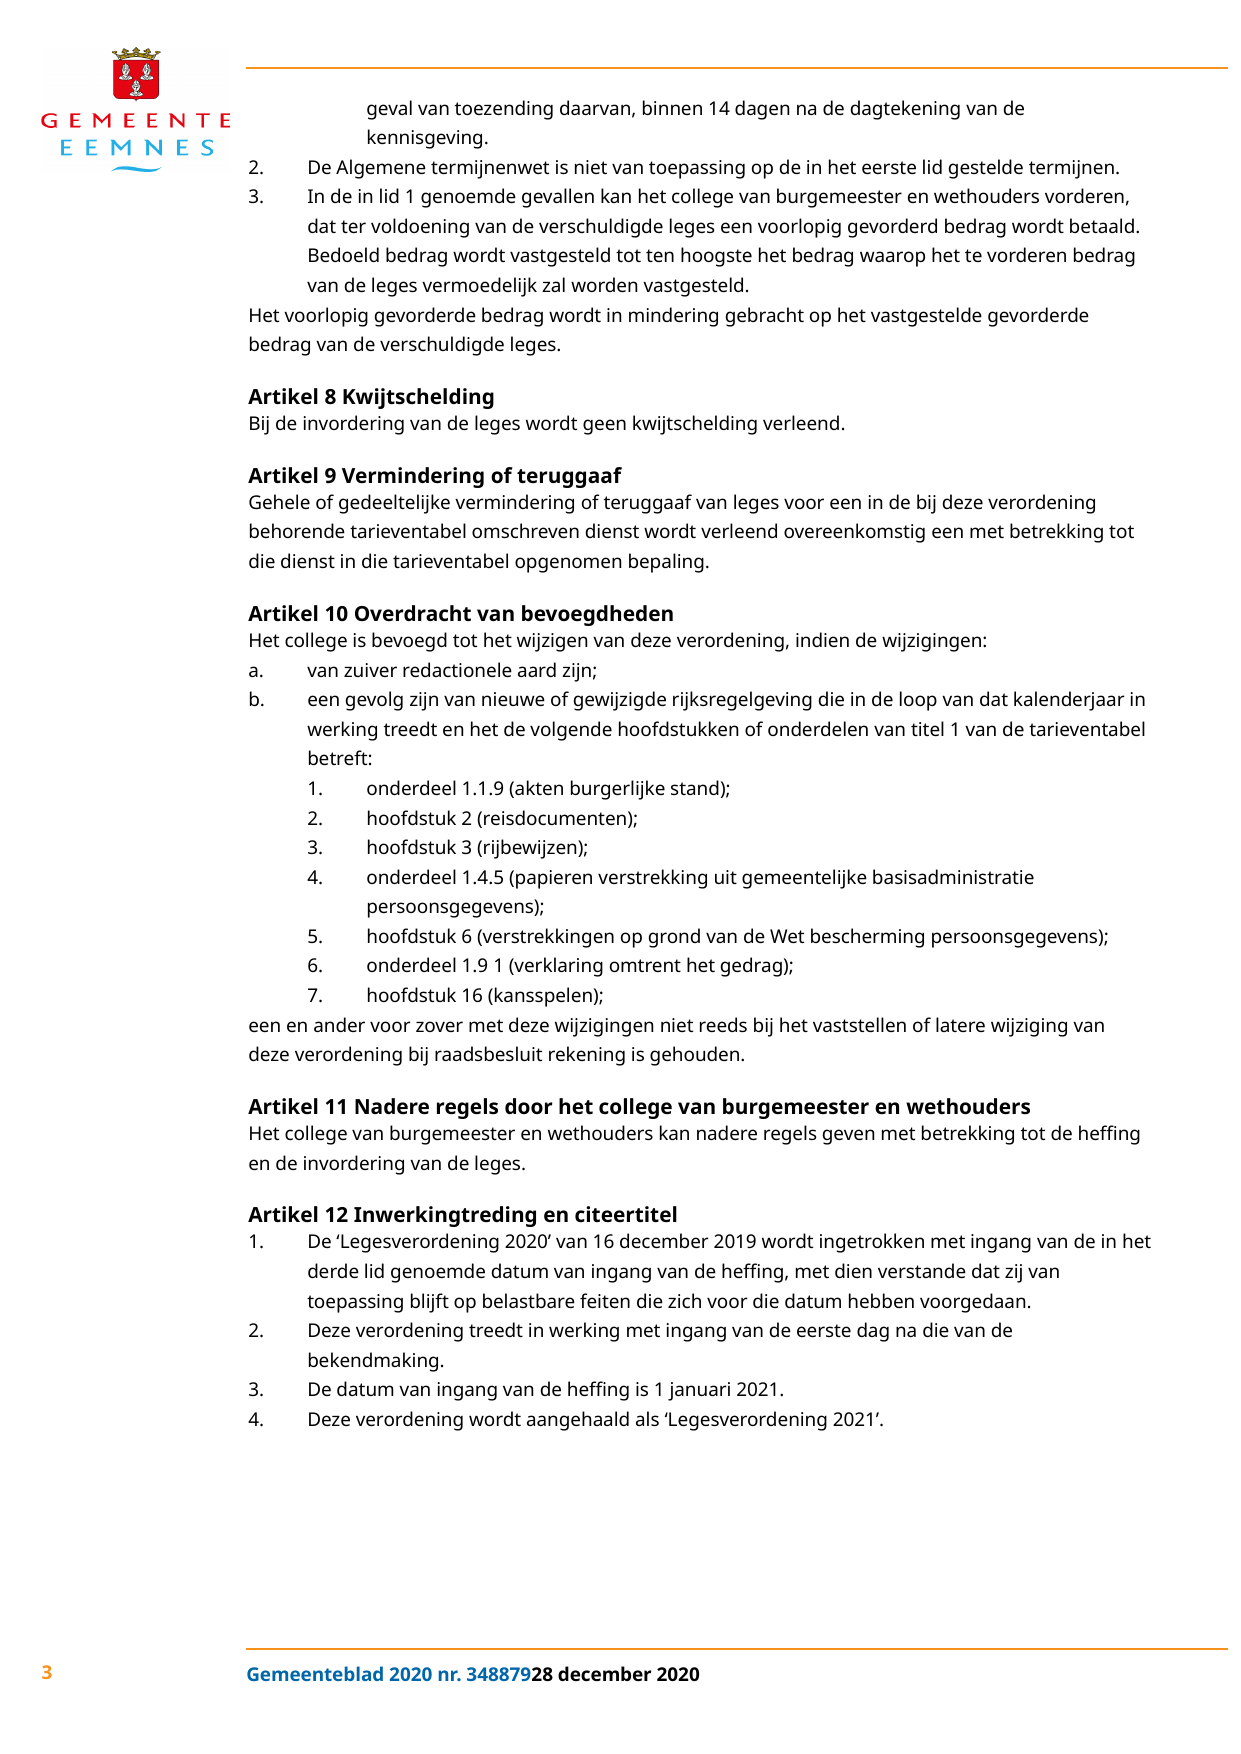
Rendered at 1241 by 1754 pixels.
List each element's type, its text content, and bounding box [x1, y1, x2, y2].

text Artikel 8 Kwijtschelding [248, 382, 1152, 410]
list onderdeel 1.1.9 (akten burgerlijke stand); [307, 775, 1152, 801]
list hoofdstuk 6 (verstrekkingen op grond van de Wet bescherming persoonsgegevens); [307, 923, 1152, 949]
text Artikel 10 Overdracht van bevoegdheden [248, 599, 1152, 627]
text Artikel 9 Vermindering of teruggaaf [248, 461, 1152, 489]
list Deze verordening wordt aangehaald als ‘Legesverordening 2021’. [248, 1406, 1152, 1432]
text Bij de invordering van de leges wordt geen kwijtschelding verleend. [248, 410, 1152, 436]
text Het college van burgemeester en wethouders kan nadere regels geven met betrekking tot de heffing en de invordering van de leges. [248, 1120, 1152, 1176]
list In de in lid 1 genoemde gevallen kan het college van burgemeester en wethouders vorderen, dat ter voldoening van de verschuldigde leges een voorlopig gevorderd bedrag wordt betaald. Bedoeld bedrag wordt vastgesteld tot ten hoogste het bedrag waarop het te vorderen bedrag van de leges vermoedelijk zal worden vastgesteld. [248, 183, 1152, 298]
text een en ander voor zover met deze wijzigingen niet reeds bij het vaststellen of latere wijziging van deze verordening bij raadsbesluit rekening is gehouden. [248, 1012, 1152, 1067]
picture [41, 47, 231, 172]
list hoofdstuk 2 (reisdocumenten); [307, 805, 1152, 830]
list van zuiver redactionele aard zijn; [248, 657, 1152, 682]
list een gevolg zijn van nieuwe of gewijzigde rijksregelgeving die in de loop van dat kalenderjaar in werking treedt en het de volgende hoofdstukken of onderdelen van titel 1 van de tarieventabel betreft: [248, 686, 1152, 771]
list De ‘Legesverordening 2020’ van 16 december 2019 wordt ingetrokken met ingang van de in het derde lid genoemde datum van ingang van de heffing, met dien verstande dat zij van toepassing blijft op belastbare feiten die zich voor die datum hebben voorgedaan. [248, 1229, 1152, 1313]
text Gehele of gedeeltelijke vermindering of teruggaaf van leges voor een in de bij deze verordening behorende tarieventabel omschreven dienst wordt verleend overeenkomstig een met betrekking tot die dienst in die tarieventabel opgenomen bepaling. [248, 489, 1152, 574]
list hoofdstuk 3 (rijbewijzen); [307, 834, 1152, 860]
list De Algemene termijnenwet is niet van toepassing op de in het eerste lid gestelde termijnen. [248, 154, 1152, 180]
list De datum van ingang van de heffing is 1 januari 2021. [248, 1377, 1152, 1402]
list onderdeel 1.9 1 (verklaring omtrent het gedrag); [307, 953, 1152, 978]
list Deze verordening treedt in werking met ingang van de eerste dag na die van de bekendmaking. [248, 1317, 1152, 1373]
list hoofdstuk 16 (kansspelen); [307, 982, 1152, 1008]
text Het voorlopig gevorderde bedrag wordt in mindering gebracht op het vastgestelde gevorderde bedrag van de verschuldigde leges. [248, 302, 1152, 357]
list geval van toezending daarvan, binnen 14 dagen na de dagtekening van de kennisgeving. [307, 95, 1152, 150]
text Artikel 12 Inwerkingtreding en citeertitel [248, 1200, 1152, 1229]
text Artikel 11 Nadere regels door het college van burgemeester en wethouders [248, 1092, 1152, 1120]
list onderdeel 1.4.5 (papieren verstrekking uit gemeentelijke basisadministratie persoonsgegevens); [307, 864, 1152, 919]
text Het college is bevoegd tot het wijzigen van deze verordening, indien de wijzigingen: [248, 627, 1152, 653]
